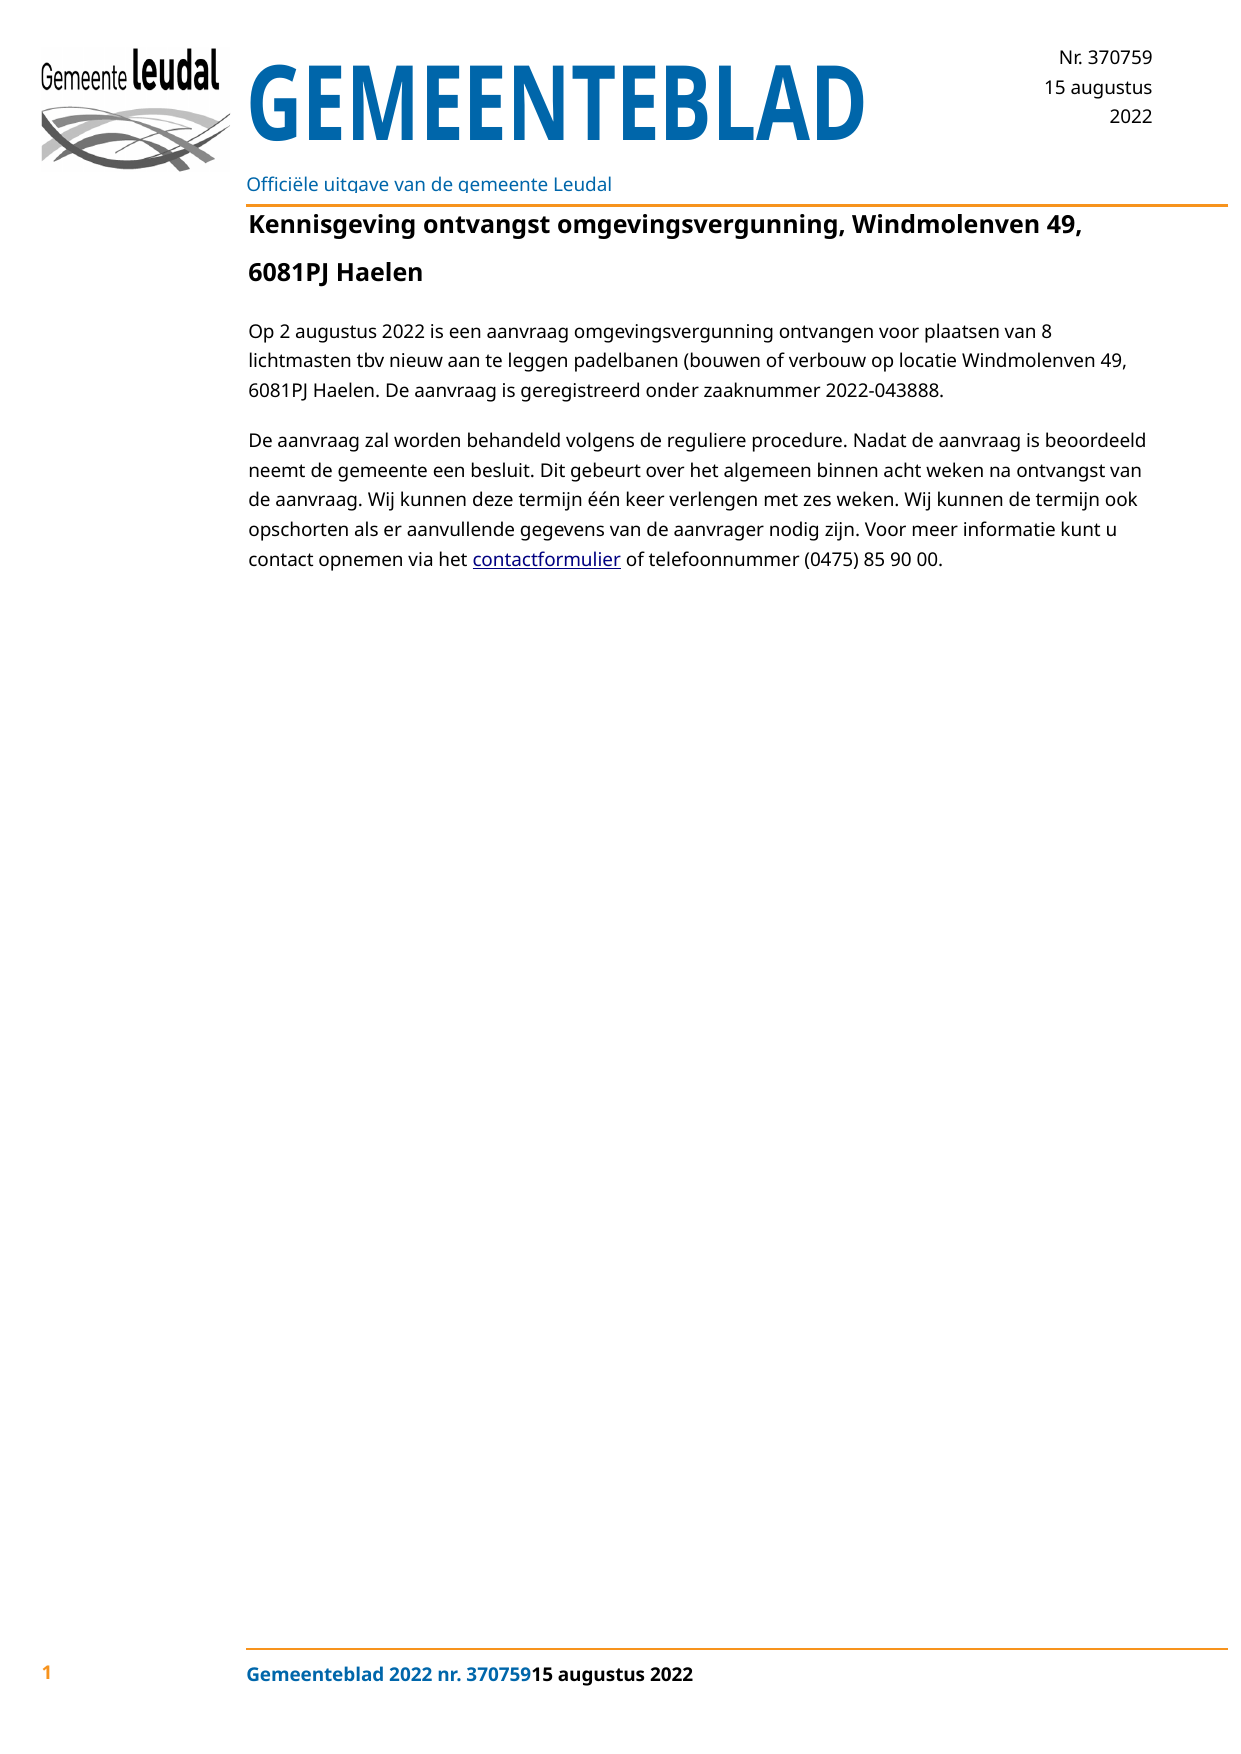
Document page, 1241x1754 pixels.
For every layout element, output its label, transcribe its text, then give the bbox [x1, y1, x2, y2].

text De aanvraag zal worden behandeld volgens de reguliere procedure. Nadat de aanvraag is beoordeeld neemt de gemeente een besluit. Dit gebeurt over het algemeen binnen acht weken na ontvangst van de aanvraag. Wij kunnen deze termijn één keer verlengen met zes weken. Wij kunnen de termijn ook opschorten als er aanvullende gegevens van de aanvrager nodig zijn. Voor meer informatie kunt u contact opnemen via het contactformulier of telefoonnummer (0475) 85 90 00. [248, 427, 1152, 572]
text Op 2 augustus 2022 is een aanvraag omgevingsvergunning ontvangen voor plaatsen van 8 lichtmasten tbv nieuw aan te leggen padelbanen (bouwen of verbouw op locatie Windmolenven 49, 6081PJ Haelen. De aanvraag is geregistreerd onder zaaknummer 2022-043888. [248, 318, 1152, 403]
text Kennisgeving ontvangst omgevingsvergunning, Windmolenven 49, 6081PJ Haelen [248, 207, 1152, 288]
picture [41, 47, 231, 172]
